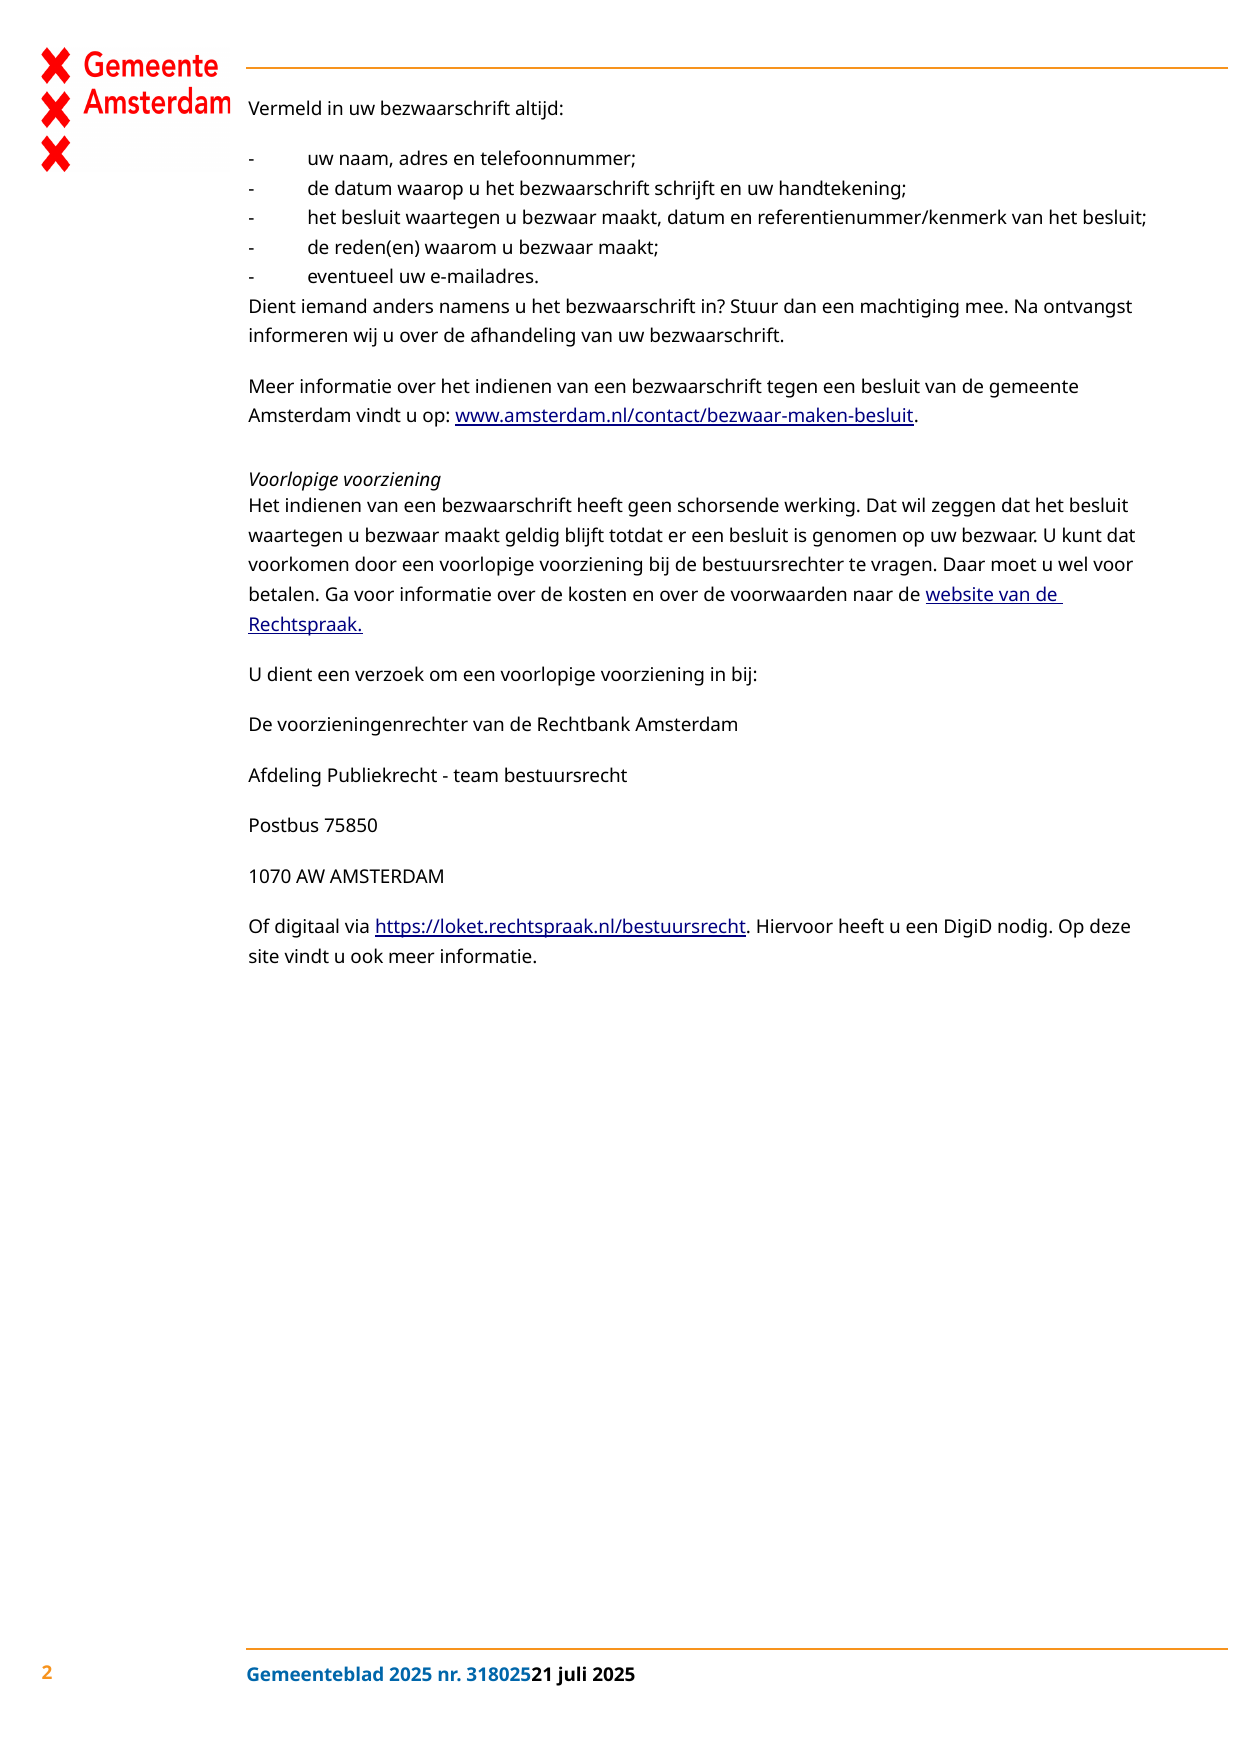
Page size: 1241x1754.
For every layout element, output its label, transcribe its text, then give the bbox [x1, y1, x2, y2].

text Meer informatie over het indienen van een bezwaarschrift tegen een besluit van de gemeente Amsterdam vindt u op: www.amsterdam.nl/contact/bezwaar-maken-besluit. [248, 373, 1152, 428]
list het besluit waartegen u bezwaar maakt, datum en referentienummer/kenmerk van het besluit; [248, 204, 1152, 230]
text U dient een verzoek om een voorlopige voorziening in bij: [248, 661, 1152, 687]
list uw naam, adres en telefoonnummer; [248, 145, 1152, 171]
text Dient iemand anders namens u het bezwaarschrift in? Stuur dan een machtiging mee. Na ontvangst informeren wij u over de afhandeling van uw bezwaarschrift. [248, 293, 1152, 348]
text De voorzieningenrechter van de Rechtbank Amsterdam [248, 712, 1152, 737]
picture [41, 47, 231, 172]
text Het indienen van een bezwaarschrift heeft geen schorsende werking. Dat wil zeggen dat het besluit waartegen u bezwaar maakt geldig blijft totdat er een besluit is genomen op uw bezwaar. U kunt dat voorkomen door een voorlopige voorziening bij de bestuursrechter te vragen. Daar moet u wel voor betalen. Ga voor informatie over de kosten en over de voorwaarden naar de website van de Rechtspraak. [248, 492, 1152, 636]
text Vermeld in uw bezwaarschrift altijd: [248, 95, 1152, 121]
list eventueel uw e-mailadres. [248, 263, 1152, 289]
text 1070 AW AMSTERDAM [248, 863, 1152, 888]
list de datum waarop u het bezwaarschrift schrijft en uw handtekening; [248, 175, 1152, 201]
text Voorlopige voorziening [248, 467, 1152, 492]
list de reden(en) waarom u bezwaar maakt; [248, 234, 1152, 260]
text Postbus 75850 [248, 812, 1152, 838]
text Afdeling Publiekrecht - team bestuursrecht [248, 762, 1152, 788]
text Of digitaal via https://loket.rechtspraak.nl/bestuursrecht. Hiervoor heeft u een DigiD nodig. Op deze site vindt u ook meer informatie. [248, 913, 1152, 968]
